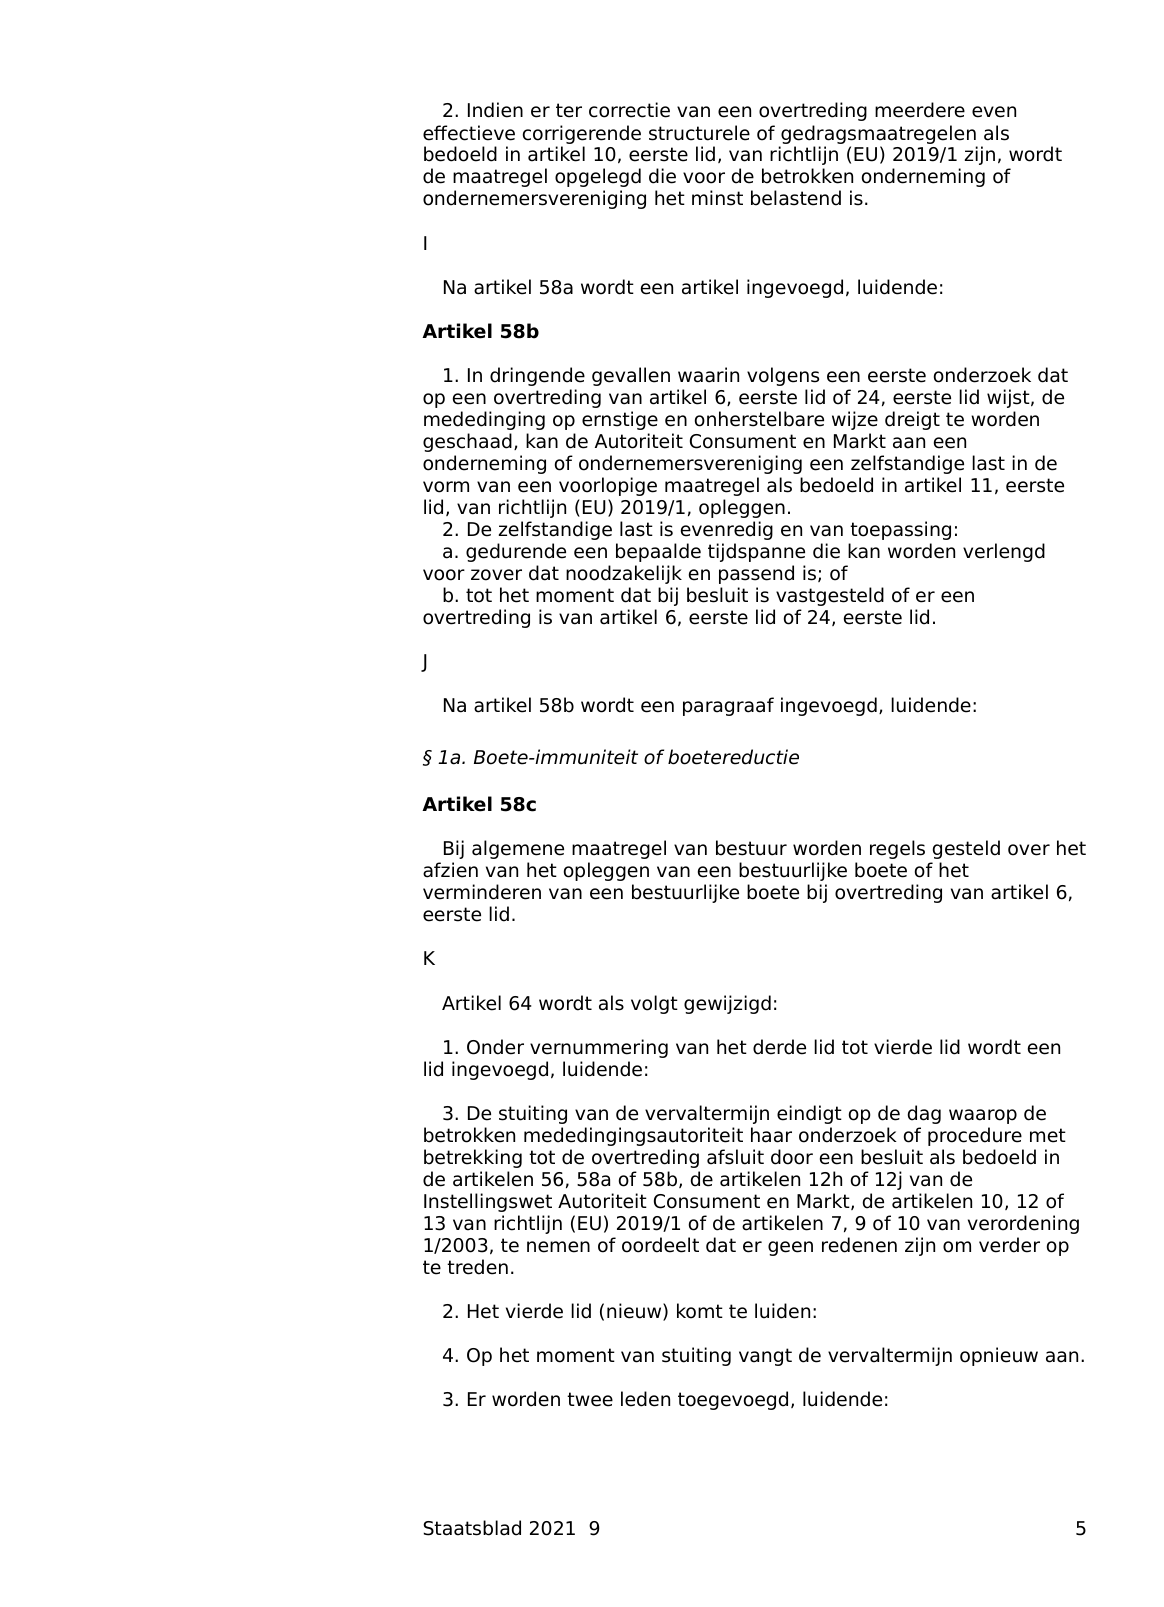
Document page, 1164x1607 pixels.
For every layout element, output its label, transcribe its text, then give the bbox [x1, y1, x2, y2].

text K [422, 948, 1087, 970]
text Artikel 64 wordt als volgt gewijzigd: [422, 992, 1087, 1014]
text 1. In dringende gevallen waarin volgens een eerste onderzoek dat op een overtreding van artikel 6, eerste lid of 24, eerste lid wijst, de mededinging op ernstige en onherstelbare wijze dreigt te worden geschaad, kan de Autoriteit Consument en Markt aan een onderneming of ondernemersvereniging een zelfstandige last in de vorm van een voorlopige maatregel als bedoeld in artikel 11, eerste lid, van richtlijn (EU) 2019/1, opleggen. [422, 365, 1087, 519]
text I [422, 232, 1087, 254]
text J [422, 651, 1087, 673]
text b. tot het moment dat bij besluit is vastgesteld of er een overtreding is van artikel 6, eerste lid of 24, eerste lid. [422, 585, 1087, 629]
text a. gedurende een bepaalde tijdspanne die kan worden verlengd voor zover dat noodzakelijk en passend is; of [422, 541, 1087, 585]
text 2. Indien er ter correctie van een overtreding meerdere even effectieve corrigerende structurele of gedragsmaatregelen als bedoeld in artikel 10, eerste lid, van richtlijn (EU) 2019/1 zijn, wordt de maatregel opgelegd die voor de betrokken onderneming of ondernemersvereniging het minst belastend is. [422, 100, 1087, 210]
subtitle § 1a. Boete-immuniteit of boetereductie [422, 747, 1087, 769]
text 2. Het vierde lid (nieuw) komt te luiden: [422, 1301, 1087, 1323]
text Na artikel 58a wordt een artikel ingevoegd, luidende: [422, 277, 1087, 299]
text 1. Onder vernummering van het derde lid tot vierde lid wordt een lid ingevoegd, luidende: [422, 1037, 1087, 1081]
subtitle Artikel 58c [422, 794, 1087, 816]
text Na artikel 58b wordt een paragraaf ingevoegd, luidende: [422, 695, 1087, 717]
text 4. Op het moment van stuiting vangt de vervaltermijn opnieuw aan. [422, 1345, 1087, 1367]
text Bij algemene maatregel van bestuur worden regels gesteld over het afzien van het opleggen van een bestuurlijke boete of het verminderen van een bestuurlijke boete bij overtreding van artikel 6, eerste lid. [422, 838, 1087, 926]
text 2. De zelfstandige last is evenredig en van toepassing: [422, 519, 1087, 541]
subtitle Artikel 58b [422, 321, 1087, 343]
text 3. Er worden twee leden toegevoegd, luidende: [422, 1389, 1087, 1411]
text 3. De stuiting van de vervaltermijn eindigt op de dag waarop de betrokken mededingingsautoriteit haar onderzoek of procedure met betrekking tot de overtreding afsluit door een besluit als bedoeld in de artikelen 56, 58a of 58b, de artikelen 12h of 12j van de Instellingswet Autoriteit Consument en Markt, de artikelen 10, 12 of 13 van richtlijn (EU) 2019/1 of de artikelen 7, 9 of 10 van verordening 1/2003, te nemen of oordeelt dat er geen redenen zijn om verder op te treden. [422, 1103, 1087, 1279]
